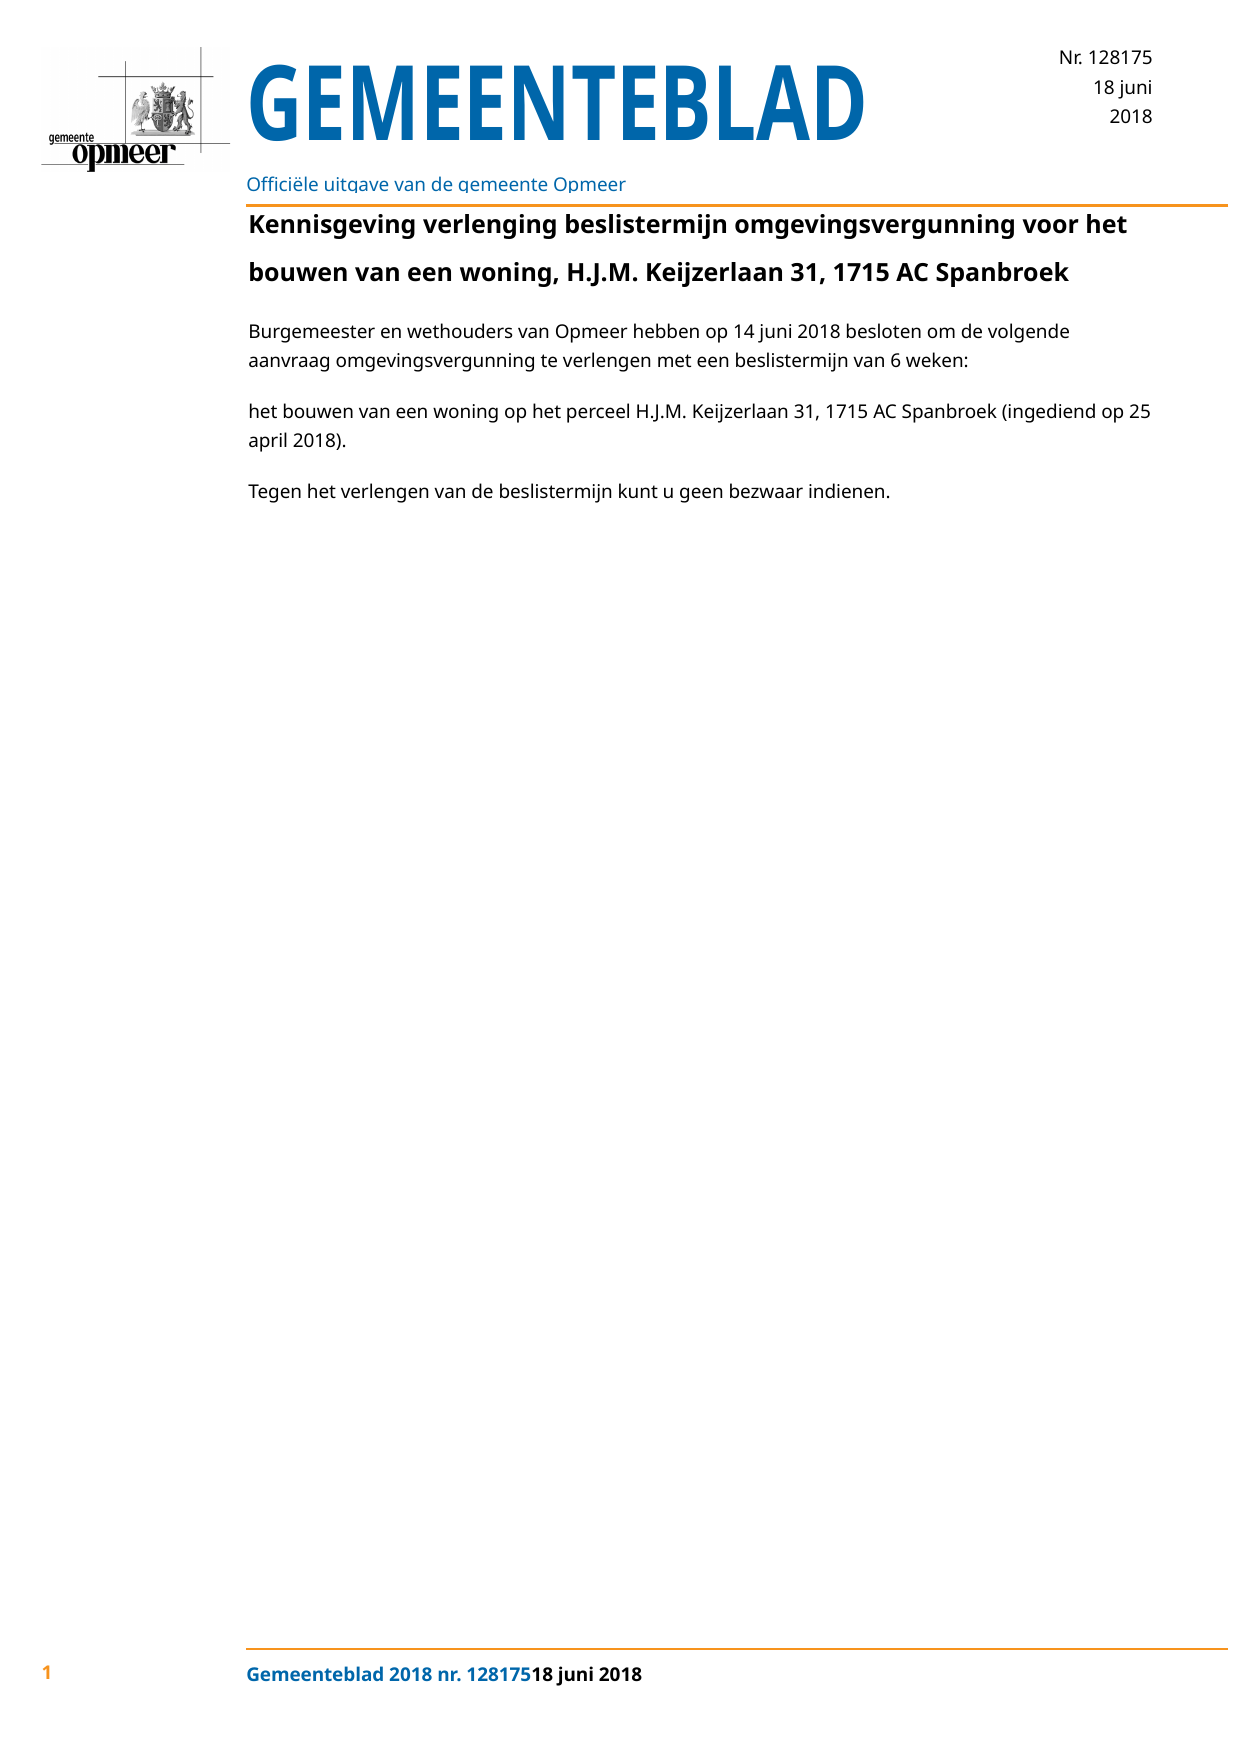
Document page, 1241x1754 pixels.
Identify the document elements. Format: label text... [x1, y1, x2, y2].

text Kennisgeving verlenging beslistermijn omgevingsvergunning voor het bouwen van een woning, H.J.M. Keijzerlaan 31, 1715 AC Spanbroek [248, 207, 1152, 288]
text Tegen het verlengen van de beslistermijn kunt u geen bezwaar indienen. [248, 478, 1152, 504]
text Burgemeester en wethouders van Opmeer hebben op 14 juni 2018 besloten om de volgende aanvraag omgevingsvergunning te verlengen met een beslistermijn van 6 weken: [248, 318, 1152, 373]
picture [41, 47, 231, 172]
text het bouwen van een woning op het perceel H.J.M. Keijzerlaan 31, 1715 AC Spanbroek (ingediend op 25 april 2018). [248, 398, 1152, 453]
